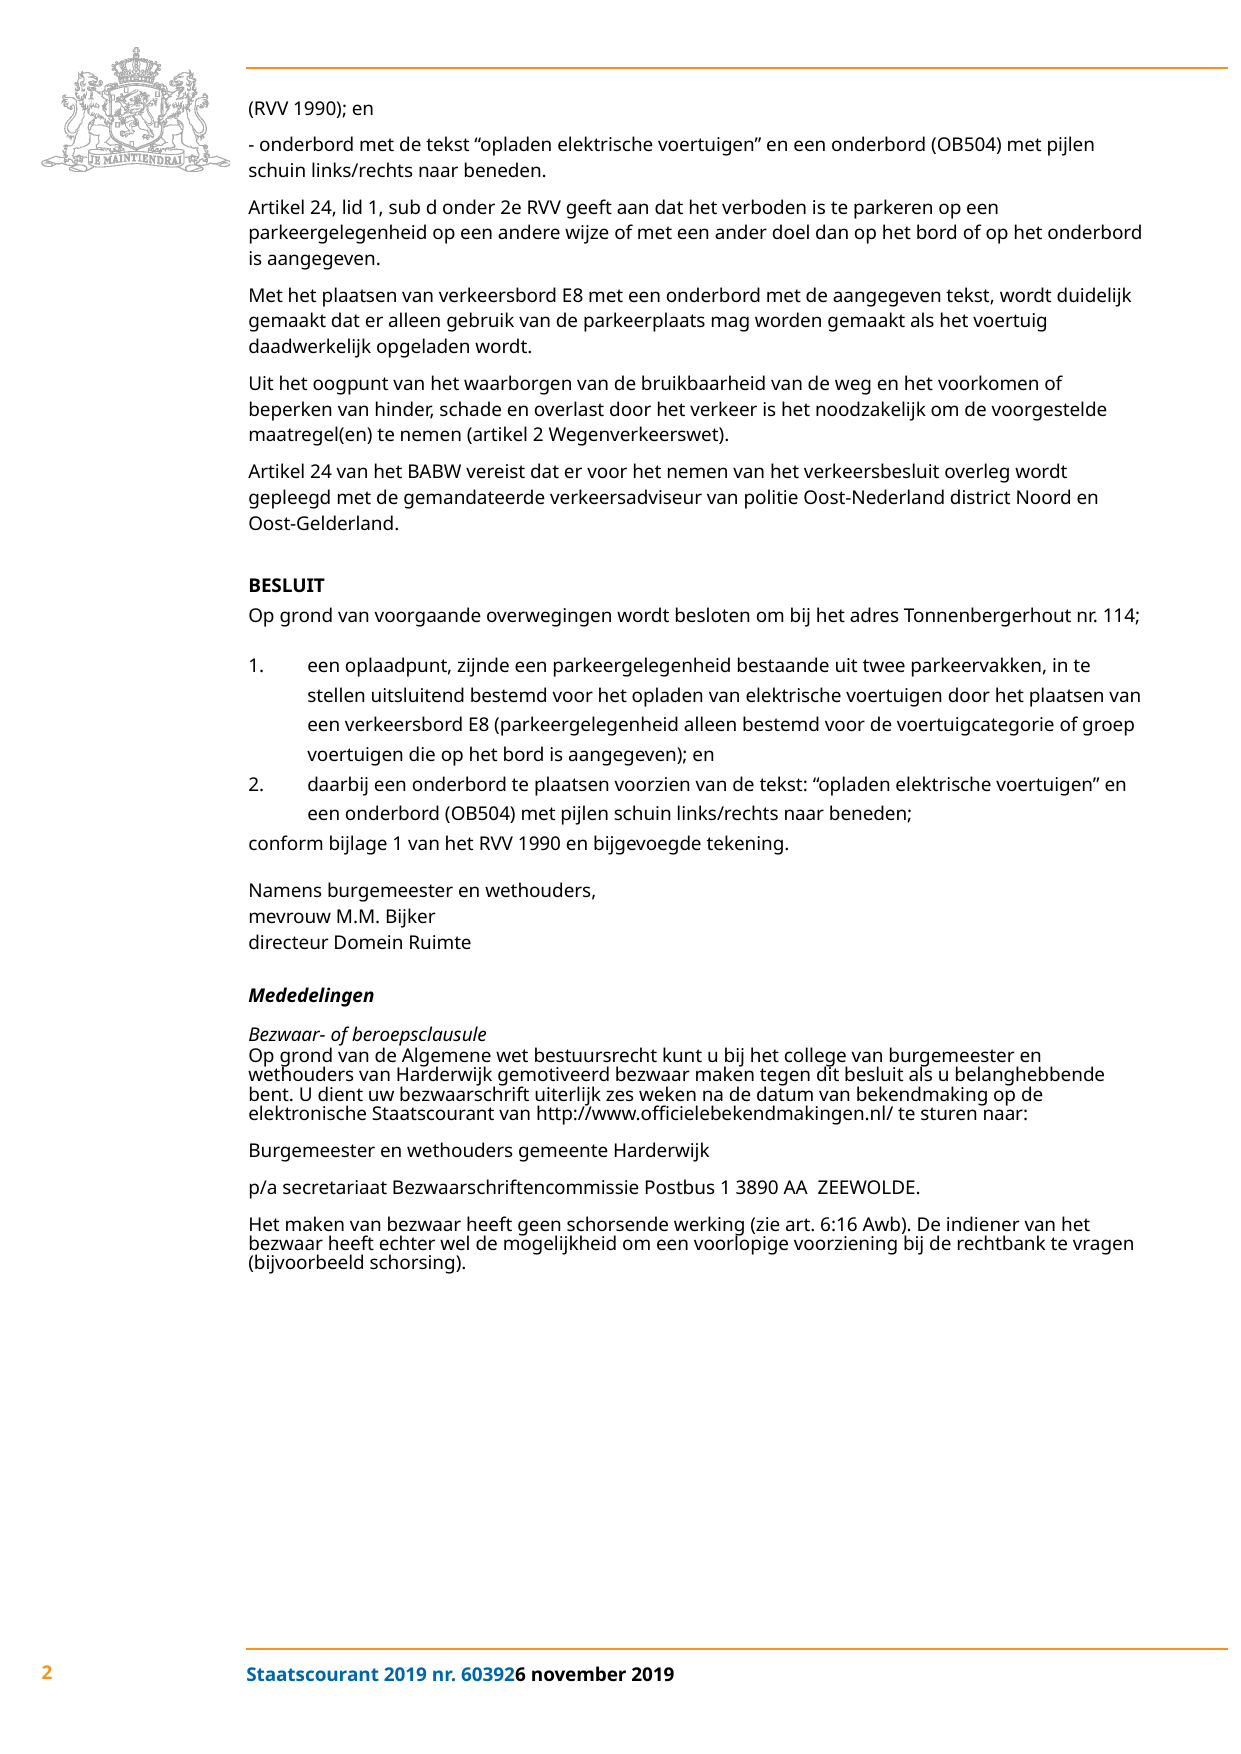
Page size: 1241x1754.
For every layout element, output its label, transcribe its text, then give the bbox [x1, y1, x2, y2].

text Op grond van de Algemene wet bestuursrecht kunt u bij het college van burgemeester en wethouders van Harderwijk gemotiveerd bezwaar maken tegen dit besluit als u belanghebbende bent. U dient uw bezwaarschrift uiterlijk zes weken na de datum van bekendmaking op de elektronische Staatscourant van http://www.officielebekendmakingen.nl/ te sturen naar: [248, 1047, 1152, 1124]
list een oplaadpunt, zijnde een parkeergelegenheid bestaande uit twee parkeervakken, in te stellen uitsluitend bestemd voor het opladen van elektrische voertuigen door het plaatsen van een verkeersbord E8 (parkeergelegenheid alleen bestemd voor de voertuigcategorie of groep voertuigen die op het bord is aangegeven); en [248, 652, 1152, 767]
text Op grond van voorgaande overwegingen wordt besloten om bij het adres Tonnenbergerhout nr. 114; [248, 602, 1152, 628]
text Mededelingen [248, 982, 1152, 1008]
text - onderbord met de tekst “opladen elektrische voertuigen” en een onderbord (OB504) met pijlen schuin links/rechts naar beneden. [248, 131, 1152, 183]
text BESLUIT [248, 572, 1152, 598]
text Burgemeester en wethouders gemeente Harderwijk [248, 1142, 1152, 1161]
text conform bijlage 1 van het RVV 1990 en bijgevoegde tekening. [248, 830, 1152, 856]
list daarbij een onderbord te plaatsen voorzien van de tekst: “opladen elektrische voertuigen” en een onderbord (OB504) met pijlen schuin links/rechts naar beneden; [248, 771, 1152, 826]
text Artikel 24 van het BABW vereist dat er voor het nemen van het verkeersbesluit overleg wordt gepleegd met de gemandateerde verkeersadviseur van politie Oost-Nederland district Noord en Oost-Gelderland. [248, 458, 1152, 535]
text mevrouw M.M. Bijker [248, 903, 1152, 929]
text Bezwaar- of beroepsclausule [248, 1021, 1152, 1047]
text Uit het oogpunt van het waarborgen van de bruikbaarheid van de weg en het voorkomen of beperken van hinder, schade en overlast door het verkeer is het noodzakelijk om de voorgestelde maatregel(en) te nemen (artikel 2 Wegenverkeerswet). [248, 370, 1152, 447]
text Het maken van bezwaar heeft geen schorsende werking (zie art. 6:16 Awb). De indiener van het bezwaar heeft echter wel de mogelijkheid om een voorlopige voorziening bij de rechtbank te vragen (bijvoorbeeld schorsing). [248, 1216, 1152, 1274]
text Met het plaatsen van verkeersbord E8 met een onderbord met de aangegeven tekst, wordt duidelijk gemaakt dat er alleen gebruik van de parkeerplaats mag worden gemaakt als het voertuig daadwerkelijk opgeladen wordt. [248, 282, 1152, 359]
picture [41, 47, 231, 172]
text directeur Domein Ruimte [248, 929, 1152, 955]
text (RVV 1990); en [248, 95, 1152, 121]
text p/a secretariaat Bezwaarschriftencommissie Postbus 1 3890 AA ZEEWOLDE. [248, 1179, 1152, 1198]
text Namens burgemeester en wethouders, [248, 878, 1152, 903]
text Artikel 24, lid 1, sub d onder 2e RVV geeft aan dat het verboden is te parkeren op een parkeergelegenheid op een andere wijze of met een ander doel dan op het bord of op het onderbord is aangegeven. [248, 194, 1152, 271]
